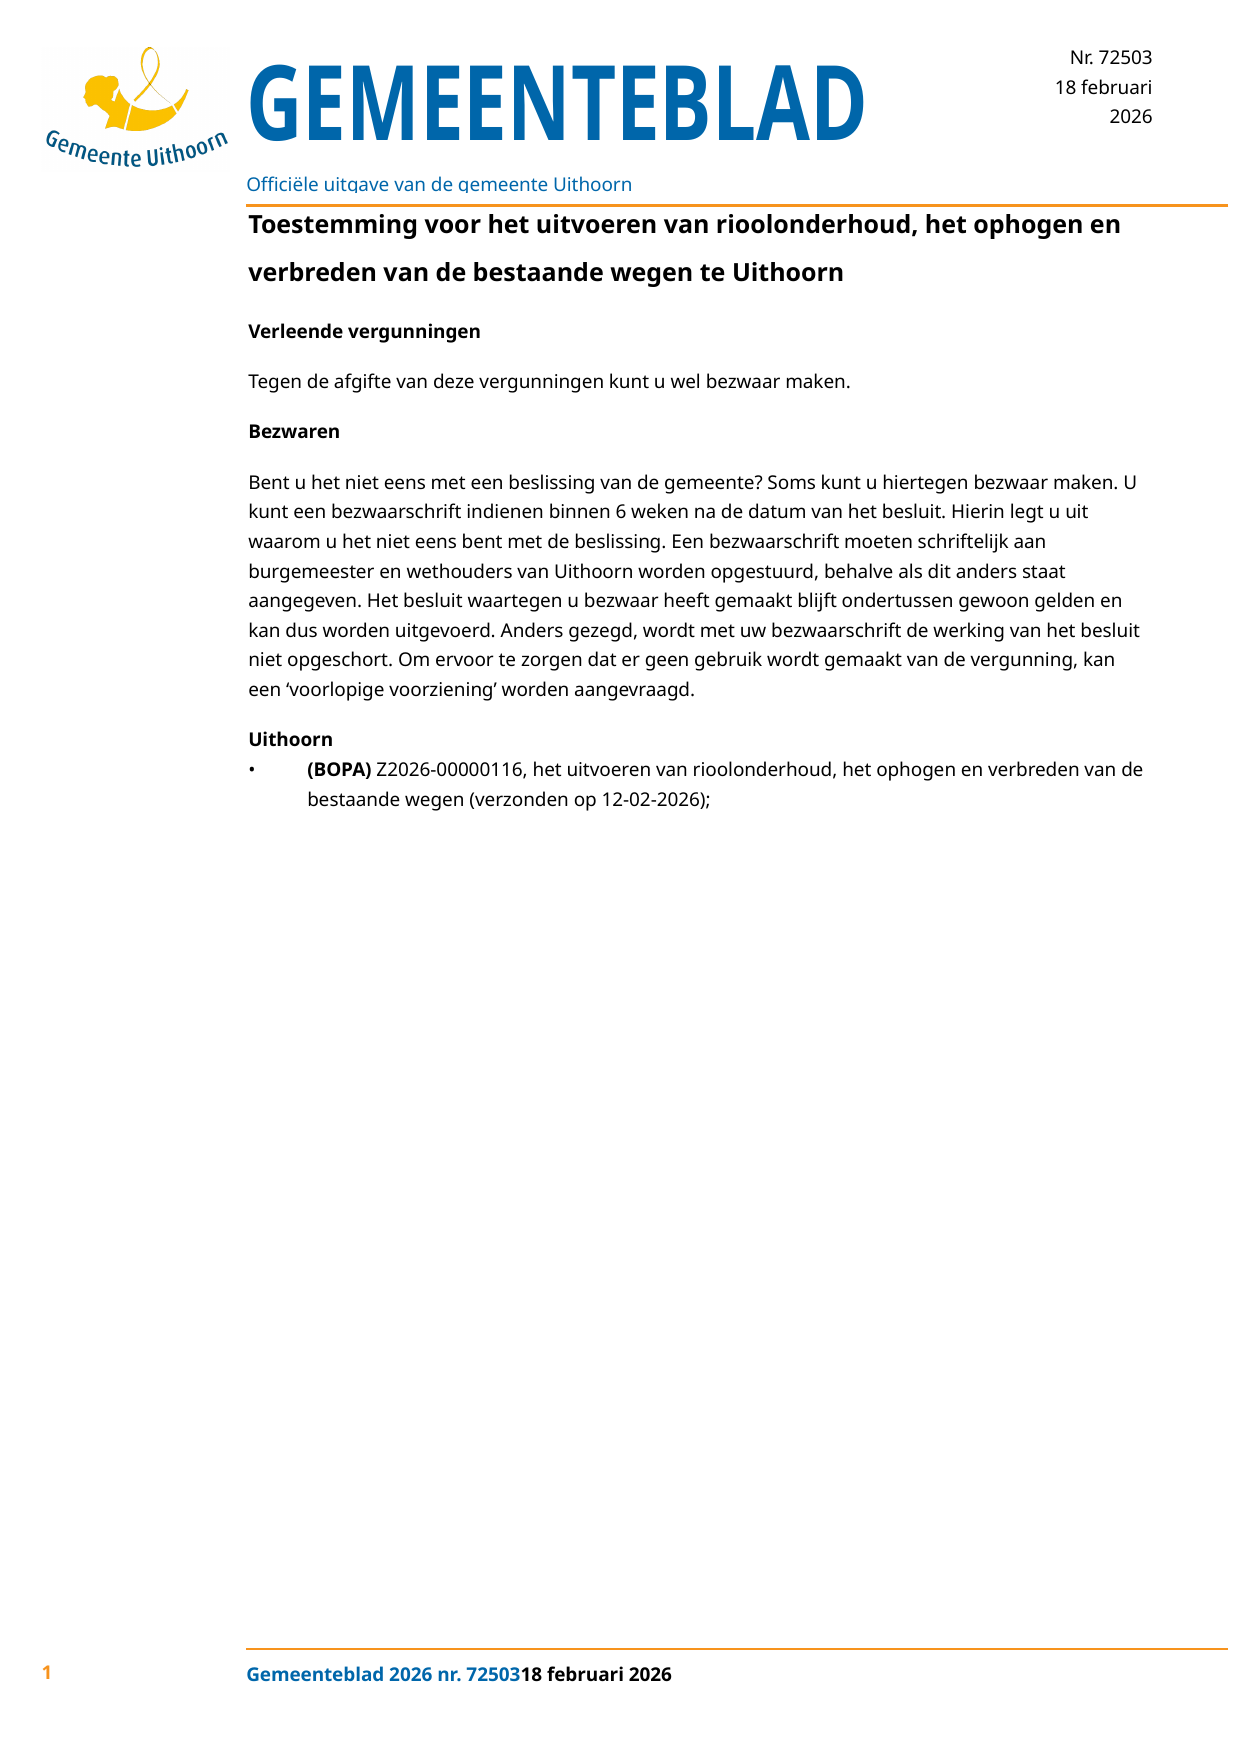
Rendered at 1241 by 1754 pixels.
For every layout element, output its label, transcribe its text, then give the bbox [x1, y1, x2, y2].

text Verleende vergunningen [248, 318, 1152, 344]
text Bent u het niet eens met een beslissing van de gemeente? Soms kunt u hiertegen bezwaar maken. U kunt een bezwaarschrift indienen binnen 6 weken na de datum van het besluit. Hierin legt u uit waarom u het niet eens bent met de beslissing. Een bezwaarschrift moeten schriftelijk aan burgemeester en wethouders van Uithoorn worden opgestuurd, behalve als dit anders staat aangegeven. Het besluit waartegen u bezwaar heeft gemaakt blijft ondertussen gewoon gelden en kan dus worden uitgevoerd. Anders gezegd, wordt met uw bezwaarschrift de werking van het besluit niet opgeschort. Om ervoor te zorgen dat er geen gebruik wordt gemaakt van de vergunning, kan een ‘voorlopige voorziening’ worden aangevraagd. [248, 469, 1152, 702]
text Uithoorn [248, 727, 1152, 752]
text Bezwaren [248, 419, 1152, 444]
picture [41, 47, 231, 172]
text Toestemming voor het uitvoeren van rioolonderhoud, het ophogen en verbreden van de bestaande wegen te Uithoorn [248, 207, 1152, 288]
list (BOPA) Z2026-00000116, het uitvoeren van rioolonderhoud, het ophogen en verbreden van de bestaande wegen (verzonden op 12-02-2026); [248, 756, 1152, 812]
text Tegen de afgifte van deze vergunningen kunt u wel bezwaar maken. [248, 368, 1152, 394]
